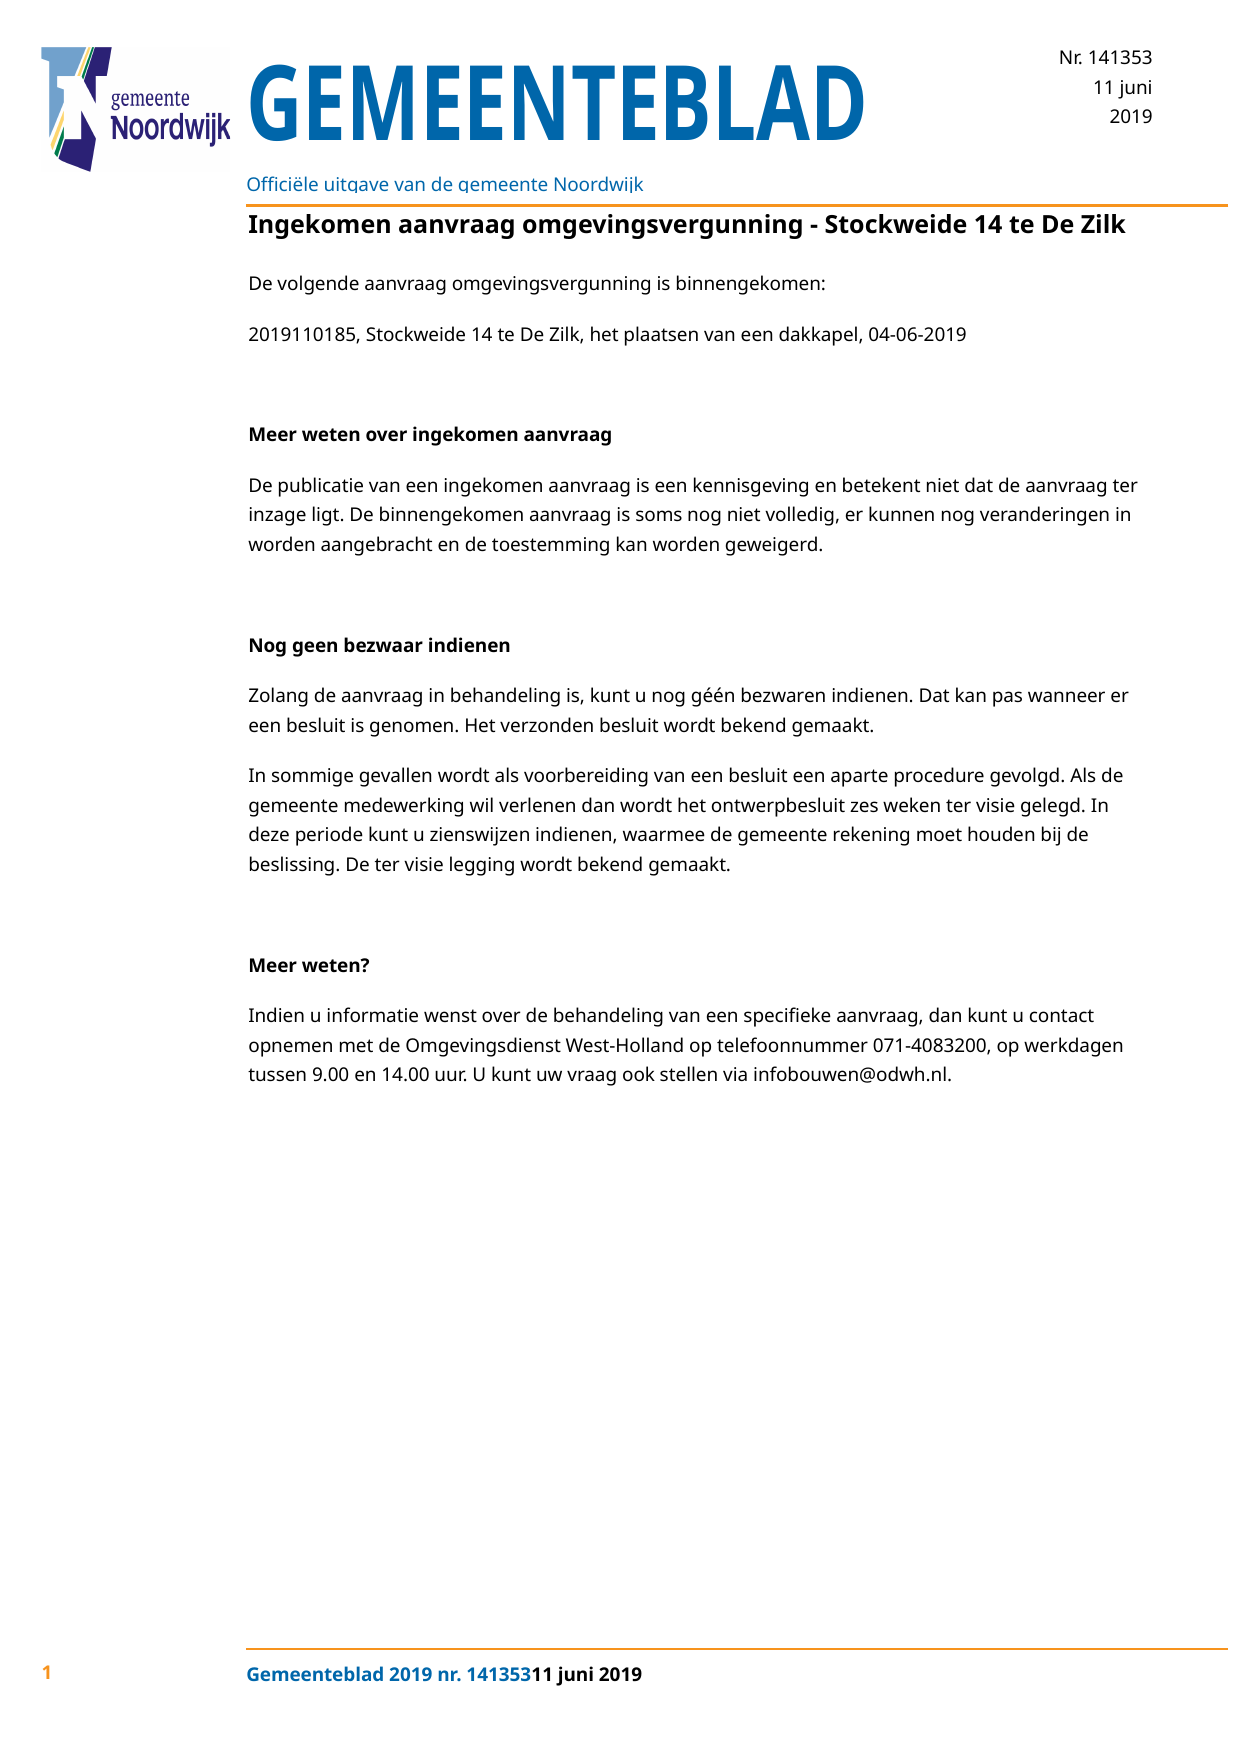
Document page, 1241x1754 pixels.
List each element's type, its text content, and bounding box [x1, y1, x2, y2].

text De volgende aanvraag omgevingsvergunning is binnengekomen: [248, 270, 1152, 296]
text De publicatie van een ingekomen aanvraag is een kennisgeving en betekent niet dat de aanvraag ter inzage ligt. De binnengekomen aanvraag is soms nog niet volledig, er kunnen nog veranderingen in worden aangebracht en de toestemming kan worden geweigerd. [248, 472, 1152, 557]
text In sommige gevallen wordt als voorbereiding van een besluit een aparte procedure gevolgd. Als de gemeente medewerking wil verlenen dan wordt het ontwerpbesluit zes weken ter visie gelegd. In deze periode kunt u zienswijzen indienen, waarmee de gemeente rekening moet houden bij de beslissing. De ter visie legging wordt bekend gemaakt. [248, 762, 1152, 877]
picture [41, 47, 231, 172]
text Zolang de aanvraag in behandeling is, kunt u nog géén bezwaren indienen. Dat kan pas wanneer er een besluit is genomen. Het verzonden besluit wordt bekend gemaakt. [248, 682, 1152, 738]
text 2019110185, Stockweide 14 te De Zilk, het plaatsen van een dakkapel, 04-06-2019 [248, 321, 1152, 346]
text Ingekomen aanvraag omgevingsvergunning - Stockweide 14 te De Zilk [248, 207, 1152, 241]
text Meer weten over ingekomen aanvraag [248, 422, 1152, 447]
text Indien u informatie wenst over de behandeling van een specifieke aanvraag, dan kunt u contact opnemen met de Omgevingsdienst West-Holland op telefoonnummer 071-4083200, op werkdagen tussen 9.00 en 14.00 uur. U kunt uw vraag ook stellen via infobouwen@odwh.nl. [248, 1002, 1152, 1087]
text Meer weten? [248, 952, 1152, 978]
text Nog geen bezwaar indienen [248, 632, 1152, 658]
